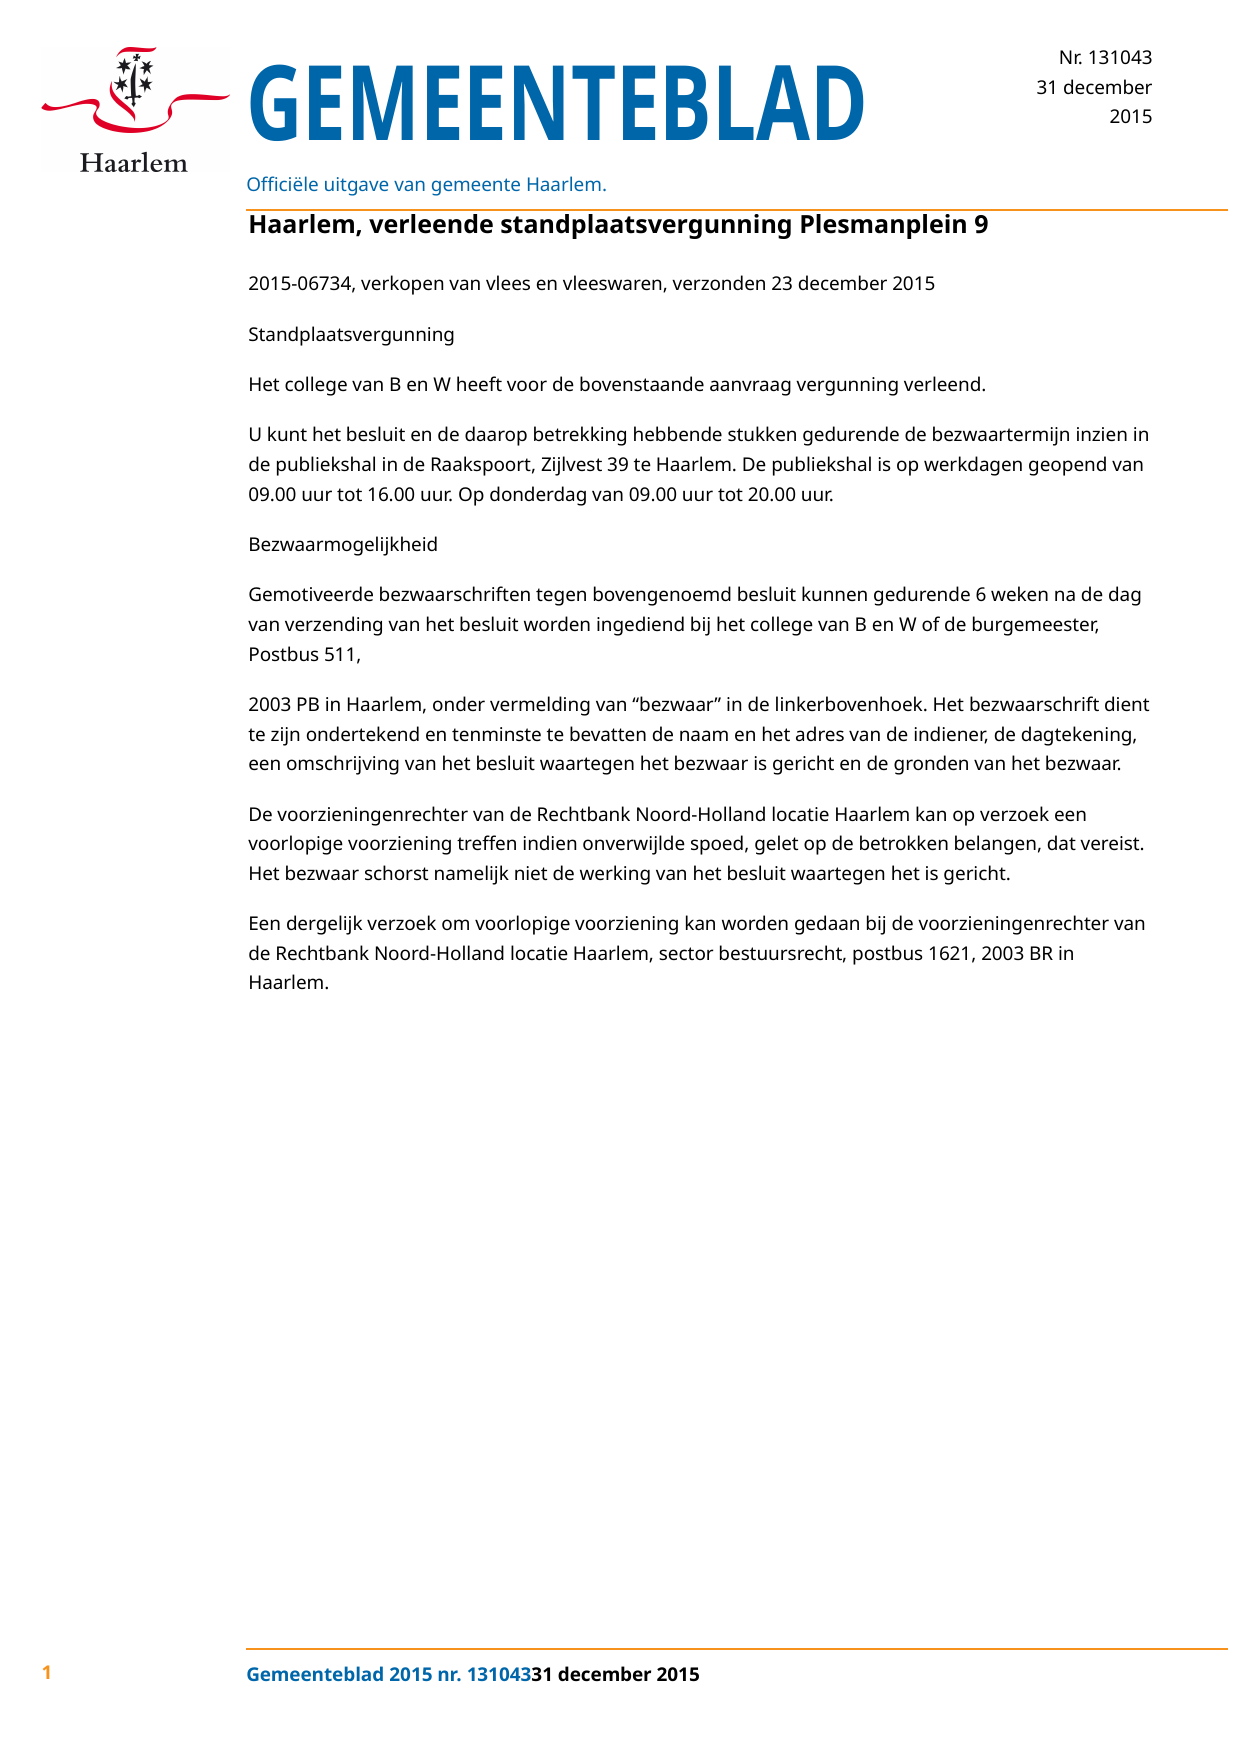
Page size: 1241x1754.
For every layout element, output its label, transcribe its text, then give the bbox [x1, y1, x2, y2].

text Gemotiveerde bezwaarschriften tegen bovengenoemd besluit kunnen gedurende 6 weken na de dag van verzending van het besluit worden ingediend bij het college van B en W of de burgemeester, Postbus 511, [248, 582, 1152, 666]
text Een dergelijk verzoek om voorlopige voorziening kan worden gedaan bij de voorzieningenrechter van de Rechtbank Noord-Holland locatie Haarlem, sector bestuursrecht, postbus 1621, 2003 BR in Haarlem. [248, 910, 1152, 995]
text Het college van B en W heeft voor de bovenstaande aanvraag vergunning verleend. [248, 371, 1152, 397]
text U kunt het besluit en de daarop betrekking hebbende stukken gedurende de bezwaartermijn inzien in de publiekshal in de Raakspoort, Zijlvest 39 te Haarlem. De publiekshal is op werkdagen geopend van 09.00 uur tot 16.00 uur. Op donderdag van 09.00 uur tot 20.00 uur. [248, 422, 1152, 506]
picture [41, 47, 231, 172]
text Standplaatsvergunning [248, 321, 1152, 346]
text Bezwaarmogelijkheid [248, 531, 1152, 557]
text De voorzieningenrechter van de Rechtbank Noord-Holland locatie Haarlem kan op verzoek een voorlopige voorziening treffen indien onverwijlde spoed, gelet op de betrokken belangen, dat vereist. Het bezwaar schorst namelijk niet de werking van het besluit waartegen het is gericht. [248, 801, 1152, 886]
text Haarlem, verleende standplaatsvergunning Plesmanplein 9 [248, 211, 1152, 241]
text 2015-06734, verkopen van vlees en vleeswaren, verzonden 23 december 2015 [248, 270, 1152, 296]
text 2003 PB in Haarlem, onder vermelding van “bezwaar” in de linkerbovenhoek. Het bezwaarschrift dient te zijn ondertekend en tenminste te bevatten de naam en het adres van de indiener, de dagtekening, een omschrijving van het besluit waartegen het bezwaar is gericht en de gronden van het bezwaar. [248, 691, 1152, 776]
